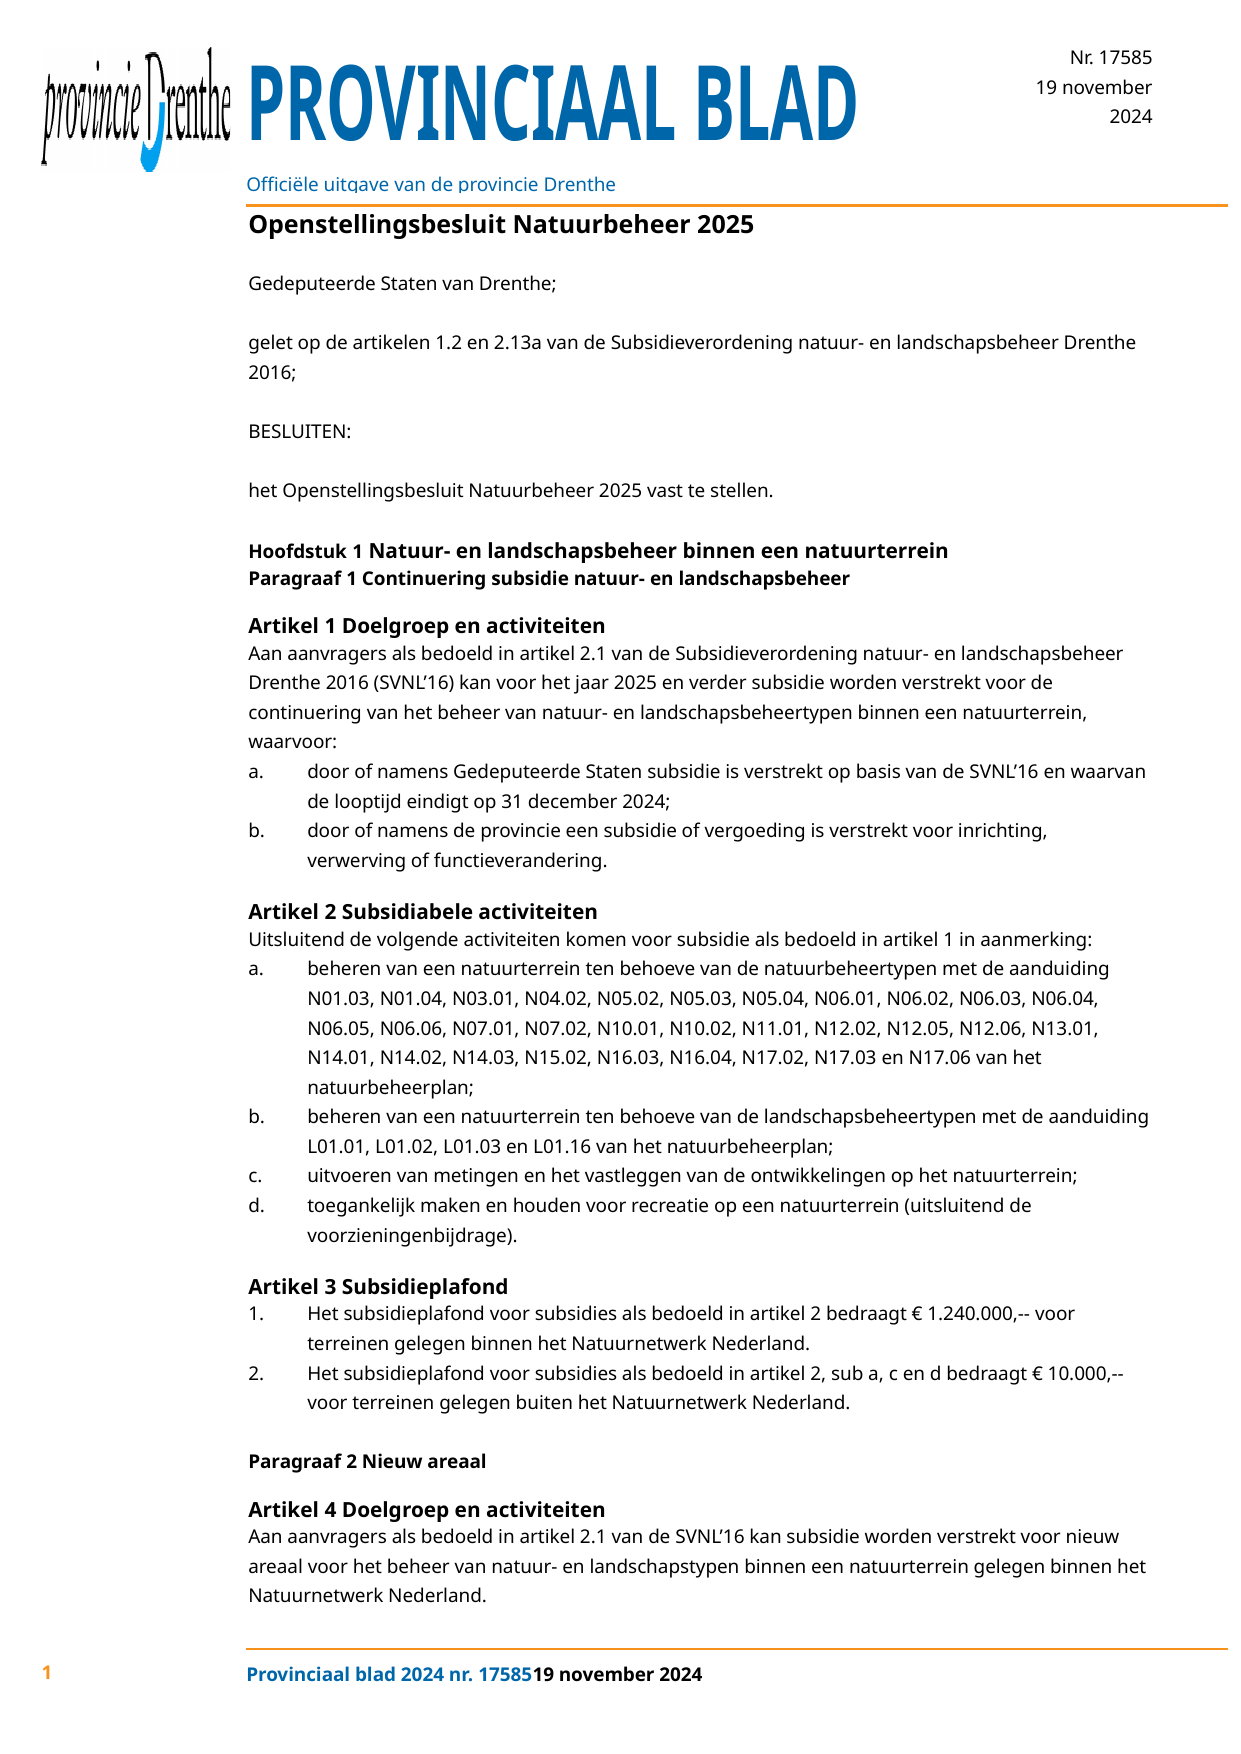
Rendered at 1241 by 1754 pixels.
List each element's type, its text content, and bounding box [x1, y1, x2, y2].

text het Openstellingsbesluit Natuurbeheer 2025 vast te stellen. [248, 477, 1152, 503]
text Gedeputeerde Staten van Drenthe; [248, 270, 1152, 296]
text Artikel 1 Doelgroep en activiteiten [248, 612, 1152, 640]
picture [41, 47, 231, 172]
text Aan aanvragers als bedoeld in artikel 2.1 van de SVNL’16 kan subsidie worden verstrekt voor nieuw areaal voor het beheer van natuur- en landschapstypen binnen een natuurterrein gelegen binnen het Natuurnetwerk Nederland. [248, 1523, 1152, 1608]
list Het subsidieplafond voor subsidies als bedoeld in artikel 2 bedraagt € 1.240.000,-- voor terreinen gelegen binnen het Natuurnetwerk Nederland. [248, 1301, 1152, 1356]
text Uitsluitend de volgende activiteiten komen voor subsidie als bedoeld in artikel 1 in aanmerking: [248, 926, 1152, 952]
text Paragraaf 2 Nieuw areaal [248, 1448, 1152, 1474]
text gelet op de artikelen 1.2 en 2.13a van de Subsidieverordening natuur- en landschapsbeheer Drenthe 2016; [248, 329, 1152, 385]
list beheren van een natuurterrein ten behoeve van de landschapsbeheertypen met de aanduiding L01.01, L01.02, L01.03 en L01.16 van het natuurbeheerplan; [248, 1103, 1152, 1159]
text Aan aanvragers als bedoeld in artikel 2.1 van de Subsidieverordening natuur- en landschapsbeheer Drenthe 2016 (SVNL’16) kan voor het jaar 2025 en verder subsidie worden verstrekt voor de continuering van het beheer van natuur- en landschapsbeheertypen binnen een natuurterrein, waarvoor: [248, 640, 1152, 754]
text Hoofdstuk 1 Natuur- en landschapsbeheer binnen een natuurterrein [248, 537, 1152, 565]
text Artikel 4 Doelgroep en activiteiten [248, 1495, 1152, 1523]
text Artikel 3 Subsidieplafond [248, 1272, 1152, 1301]
text Paragraaf 1 Continuering subsidie natuur- en landschapsbeheer [248, 565, 1152, 591]
list door of namens de provincie een subsidie of vergoeding is verstrekt voor inrichting, verwerving of functieverandering. [248, 817, 1152, 873]
list uitvoeren van metingen en het vastleggen van de ontwikkelingen op het natuurterrein; [248, 1163, 1152, 1188]
list beheren van een natuurterrein ten behoeve van de natuurbeheertypen met de aanduiding N01.03, N01.04, N03.01, N04.02, N05.02, N05.03, N05.04, N06.01, N06.02, N06.03, N06.04, N06.05, N06.06, N07.01, N07.02, N10.01, N10.02, N11.01, N12.02, N12.05, N12.06, N13.01, N14.01, N14.02, N14.03, N15.02, N16.03, N16.04, N17.02, N17.03 en N17.06 van het natuurbeheerplan; [248, 956, 1152, 1099]
text Artikel 2 Subsidiabele activiteiten [248, 897, 1152, 926]
list door of namens Gedeputeerde Staten subsidie is verstrekt op basis van de SVNL’16 en waarvan de looptijd eindigt op 31 december 2024; [248, 758, 1152, 814]
text BESLUITEN: [248, 418, 1152, 444]
list toegankelijk maken en houden voor recreatie op een natuurterrein (uitsluitend de voorzieningenbijdrage). [248, 1192, 1152, 1247]
text Openstellingsbesluit Natuurbeheer 2025 [248, 207, 1152, 241]
list Het subsidieplafond voor subsidies als bedoeld in artikel 2, sub a, c en d bedraagt € 10.000,-- voor terreinen gelegen buiten het Natuurnetwerk Nederland. [248, 1360, 1152, 1415]
